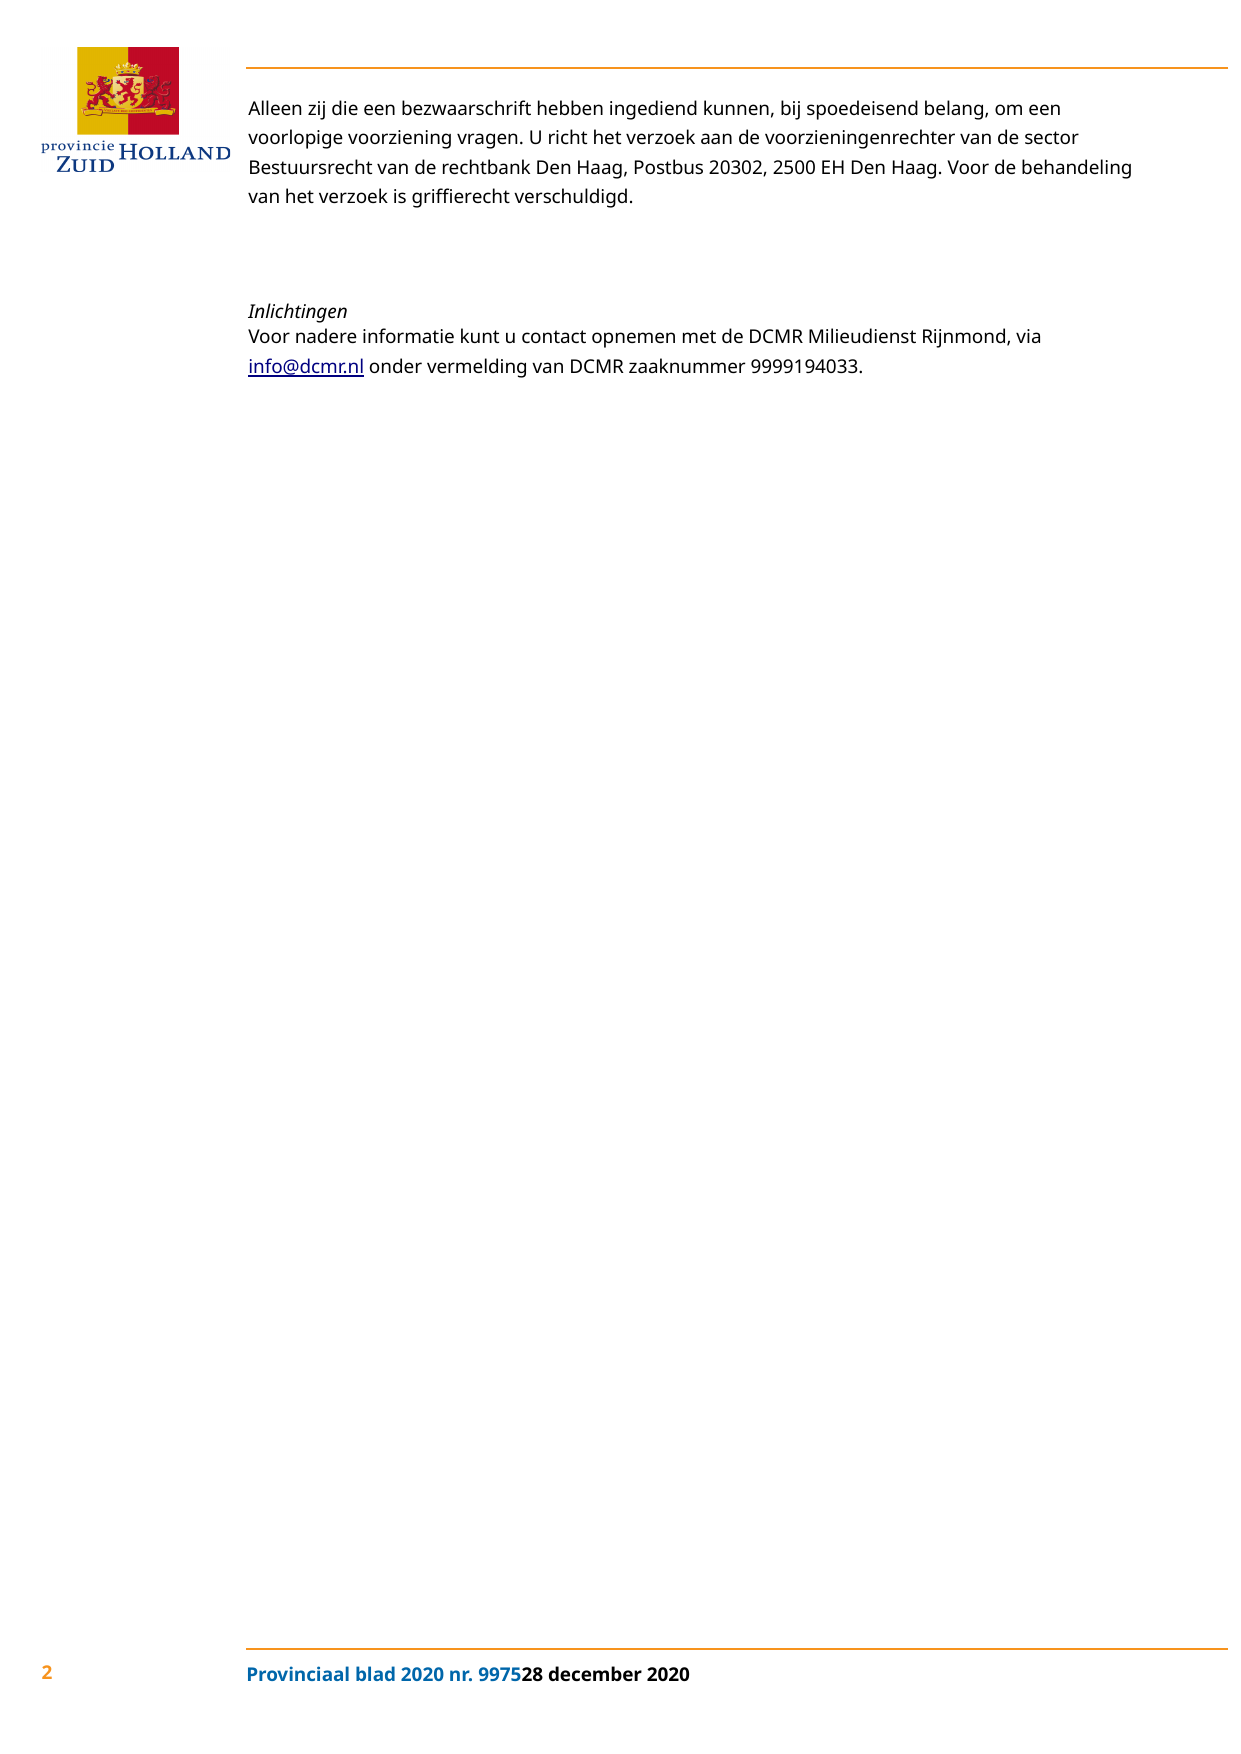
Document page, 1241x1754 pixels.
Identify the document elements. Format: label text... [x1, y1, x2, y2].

picture [41, 47, 231, 172]
text Voor nadere informatie kunt u contact opnemen met de DCMR Milieudienst Rijnmond, via info@dcmr.nl onder vermelding van DCMR zaaknummer 9999194033. [248, 324, 1152, 379]
text Inlichtingen [248, 298, 1152, 324]
text Alleen zij die een bezwaarschrift hebben ingediend kunnen, bij spoedeisend belang, om een voorlopige voorziening vragen. U richt het verzoek aan de voorzieningenrechter van de sector Bestuursrecht van de rechtbank Den Haag, Postbus 20302, 2500 EH Den Haag. Voor de behandeling van het verzoek is griffierecht verschuldigd. [248, 95, 1152, 209]
